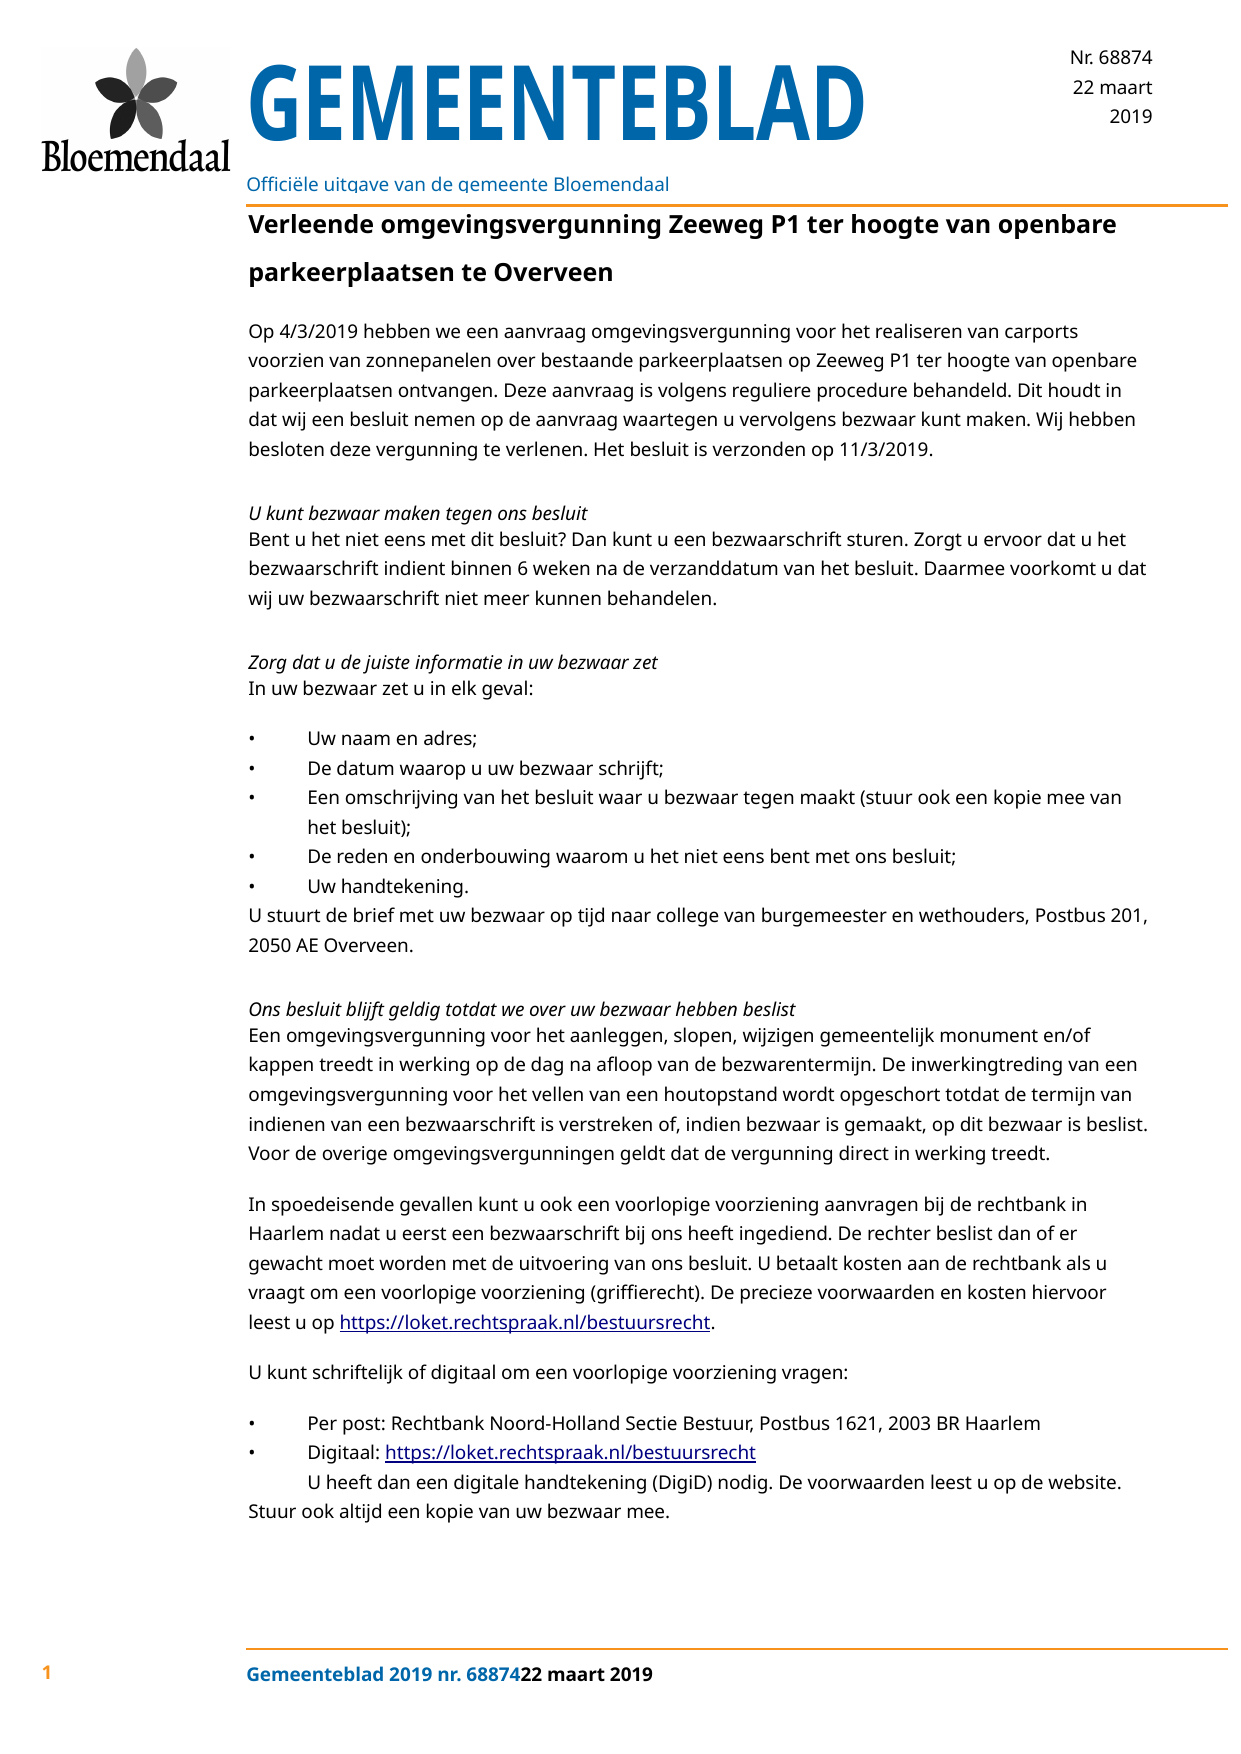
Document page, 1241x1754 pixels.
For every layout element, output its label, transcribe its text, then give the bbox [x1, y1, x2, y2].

text Bent u het niet eens met dit besluit? Dan kunt u een bezwaarschrift sturen. Zorgt u ervoor dat u het bezwaarschrift indient binnen 6 weken na de verzanddatum van het besluit. Daarmee voorkomt u dat wij uw bezwaarschrift niet meer kunnen behandelen. [248, 526, 1152, 611]
text U kunt schriftelijk of digitaal om een voorlopige voorziening vragen: [248, 1359, 1152, 1385]
list Per post: Rechtbank Noord-Holland Sectie Bestuur, Postbus 1621, 2003 BR Haarlem [248, 1410, 1152, 1436]
text Verleende omgevingsvergunning Zeeweg P1 ter hoogte van openbare parkeerplaatsen te Overveen [248, 207, 1152, 288]
list Uw handtekening. [248, 873, 1152, 899]
text U kunt bezwaar maken tegen ons besluit [248, 500, 1152, 526]
text Zorg dat u de juiste informatie in uw bezwaar zet [248, 649, 1152, 675]
text Stuur ook altijd een kopie van uw bezwaar mee. [248, 1499, 1152, 1524]
text Een omgevingsvergunning voor het aanleggen, slopen, wijzigen gemeentelijk monument en/of kappen treedt in werking op de dag na afloop van de bezwarentermijn. De inwerkingtreding van een omgevingsvergunning voor het vellen van een houtopstand wordt opgeschort totdat de termijn van indienen van een bezwaarschrift is verstreken of, indien bezwaar is gemaakt, op dit bezwaar is beslist. Voor de overige omgevingsvergunningen geldt dat de vergunning direct in werking treedt. [248, 1022, 1152, 1166]
list Een omschrijving van het besluit waar u bezwaar tegen maakt (stuur ook een kopie mee van het besluit); [248, 784, 1152, 840]
text Ons besluit blijft geldig totdat we over uw bezwaar hebben beslist [248, 996, 1152, 1022]
list U heeft dan een digitale handtekening (DigiD) nodig. De voorwaarden leest u op de website. [248, 1469, 1152, 1495]
text In spoedeisende gevallen kunt u ook een voorlopige voorziening aanvragen bij de rechtbank in Haarlem nadat u eerst een bezwaarschrift bij ons heeft ingediend. De rechter beslist dan of er gewacht moet worden met de uitvoering van ons besluit. U betaalt kosten aan de rechtbank als u vraagt om een voorlopige voorziening (griffierecht). De precieze voorwaarden en kosten hiervoor leest u op https://loket.rechtspraak.nl/bestuursrecht. [248, 1191, 1152, 1335]
text In uw bezwaar zet u in elk geval: [248, 675, 1152, 701]
text U stuurt de brief met uw bezwaar op tijd naar college van burgemeester en wethouders, Postbus 201, 2050 AE Overveen. [248, 903, 1152, 958]
picture [41, 47, 231, 172]
list De reden en onderbouwing waarom u het niet eens bent met ons besluit; [248, 843, 1152, 869]
list Uw naam en adres; [248, 725, 1152, 751]
text Op 4/3/2019 hebben we een aanvraag omgevingsvergunning voor het realiseren van carports voorzien van zonnepanelen over bestaande parkeerplaatsen op Zeeweg P1 ter hoogte van openbare parkeerplaatsen ontvangen. Deze aanvraag is volgens reguliere procedure behandeld. Dit houdt in dat wij een besluit nemen op de aanvraag waartegen u vervolgens bezwaar kunt maken. Wij hebben besloten deze vergunning te verlenen. Het besluit is verzonden op 11/3/2019. [248, 318, 1152, 462]
list De datum waarop u uw bezwaar schrijft; [248, 755, 1152, 781]
list Digitaal: https://loket.rechtspraak.nl/bestuursrecht [248, 1439, 1152, 1465]
